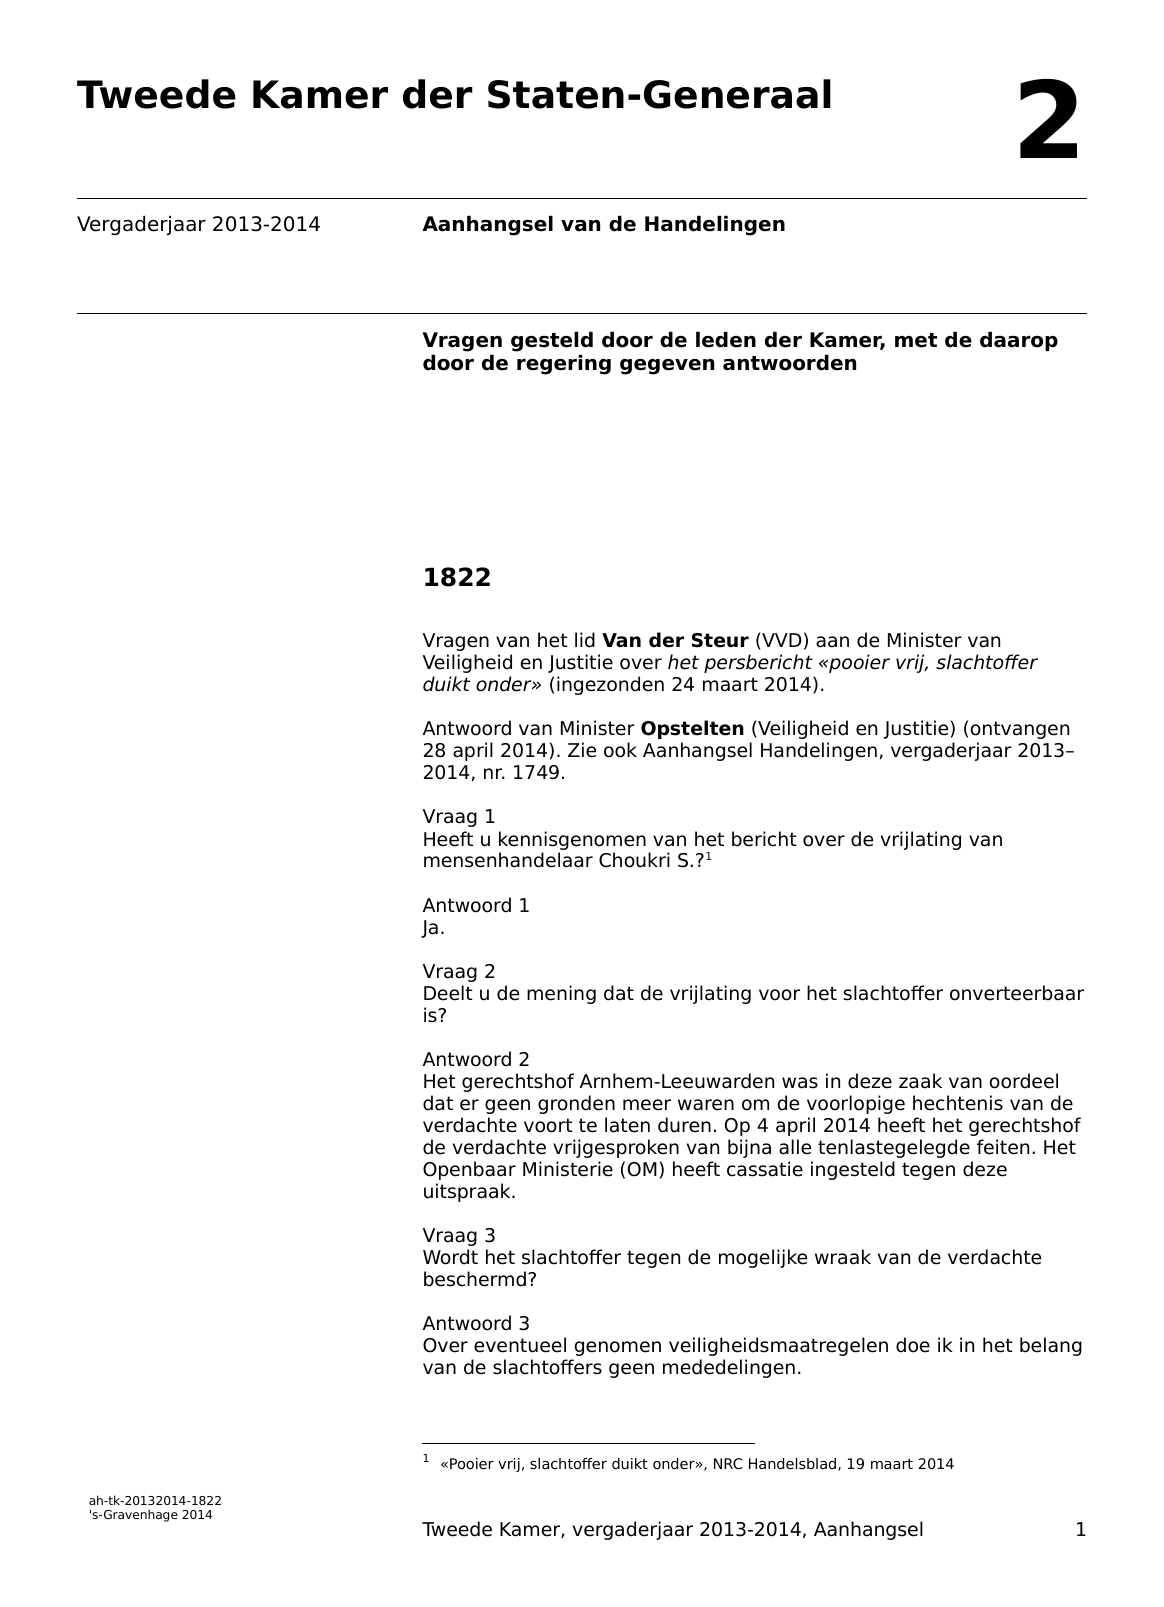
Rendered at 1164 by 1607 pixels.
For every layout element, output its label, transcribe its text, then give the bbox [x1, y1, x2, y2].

table_header 2 [886, 59, 1087, 198]
text Antwoord 1 [422, 894, 1087, 917]
text Vraag 3 [422, 1225, 1087, 1247]
text Antwoord 2 [422, 1049, 1087, 1071]
text Vragen van het lid Van der Steur (VVD) aan de Minister van Veiligheid en Justitie over het persbericht «pooier vrij, slachtoffer duikt onder» (ingezonden 24 maart 2014). [422, 630, 1087, 696]
text Wordt het slachtoffer tegen de mogelijke wraak van de verdachte beschermd? [422, 1247, 1087, 1291]
text 's-Gravenhage 2014 [88, 1508, 323, 1522]
table_cell Vergaderjaar 2013-2014 [77, 199, 422, 313]
text Over eventueel genomen veiligheidsmaatregelen doe ik in het belang van de slachtoffers geen mededelingen. [422, 1335, 1087, 1379]
text Vraag 1 [422, 806, 1087, 828]
text Antwoord 3 [422, 1313, 1087, 1335]
text Deelt u de mening dat de vrijlating voor het slachtoffer onverteerbaar is? [422, 983, 1087, 1027]
text 1822 [422, 563, 1087, 592]
text Heeft u kennisgenomen van het bericht over de vrijlating van mensenhandelaar Choukri S.? [422, 828, 1087, 872]
text Ja. [422, 917, 1087, 938]
table_cell Vragen gesteld door de leden der Kamer, met de daarop door de regering gegeven antwoorden [422, 314, 1087, 375]
text «Pooier vrij, slachtoffer duikt onder», NRC Handelsblad, 19 maart 2014 [422, 1452, 1087, 1474]
text Antwoord van Minister Opstelten (Veiligheid en Justitie) (ontvangen 28 april 2014). Zie ook Aanhangsel Handelingen, vergaderjaar 2013–2014, nr. 1749. [422, 718, 1087, 784]
text Vraag 2 [422, 961, 1087, 983]
table_cell Aanhangsel van de Handelingen [422, 199, 1087, 313]
text ah-tk-20132014-1822 [88, 1494, 323, 1508]
text Het gerechtshof Arnhem-Leeuwarden was in deze zaak van oordeel dat er geen gronden meer waren om de voorlopige hechtenis van de verdachte voort te laten duren. Op 4 april 2014 heeft het gerechtshof de verdachte vrijgesproken van bijna alle tenlastegelegde feiten. Het Openbaar Ministerie (OM) heeft cassatie ingesteld tegen deze uitspraak. [422, 1071, 1087, 1203]
table_header Tweede Kamer der Staten-Generaal [77, 59, 886, 198]
table_cell [77, 314, 422, 375]
